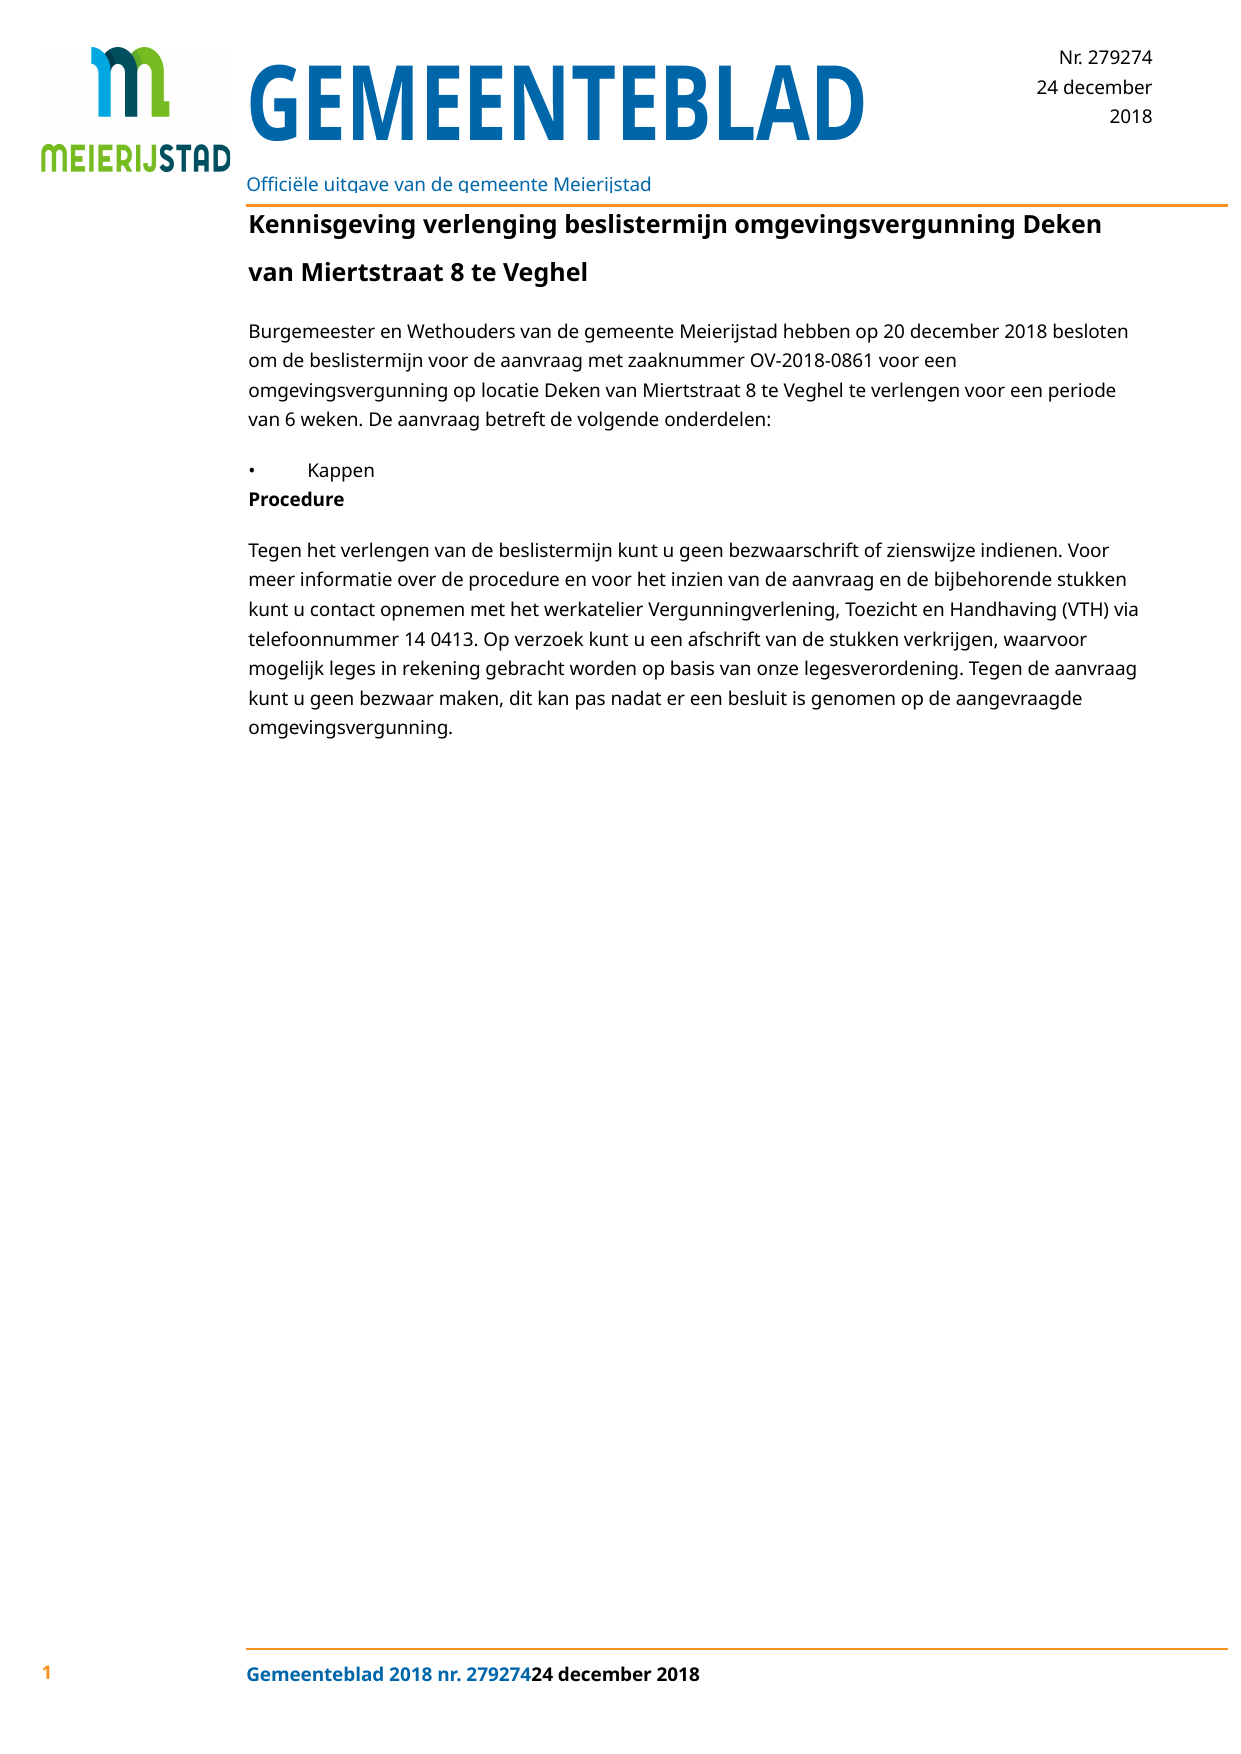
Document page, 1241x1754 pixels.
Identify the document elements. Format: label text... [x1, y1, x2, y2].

list Kappen [248, 457, 1152, 483]
text Kennisgeving verlenging beslistermijn omgevingsvergunning Deken van Miertstraat 8 te Veghel [248, 207, 1152, 288]
text Burgemeester en Wethouders van de gemeente Meierijstad hebben op 20 december 2018 besloten om de beslistermijn voor de aanvraag met zaaknummer OV-2018-0861 voor een omgevingsvergunning op locatie Deken van Miertstraat 8 te Veghel te verlengen voor een periode van 6 weken. De aanvraag betreft de volgende onderdelen: [248, 318, 1152, 432]
text Procedure [248, 487, 1152, 512]
text Tegen het verlengen van de beslistermijn kunt u geen bezwaarschrift of zienswijze indienen. Voor meer informatie over de procedure en voor het inzien van de aanvraag en de bijbehorende stukken kunt u contact opnemen met het werkatelier Vergunningverlening, Toezicht en Handhaving (VTH) via telefoonnummer 14 0413. Op verzoek kunt u een afschrift van de stukken verkrijgen, waarvoor mogelijk leges in rekening gebracht worden op basis van onze legesverordening. Tegen de aanvraag kunt u geen bezwaar maken, dit kan pas nadat er een besluit is genomen op de aangevraagde omgevingsvergunning. [248, 537, 1152, 740]
picture [41, 47, 231, 172]
